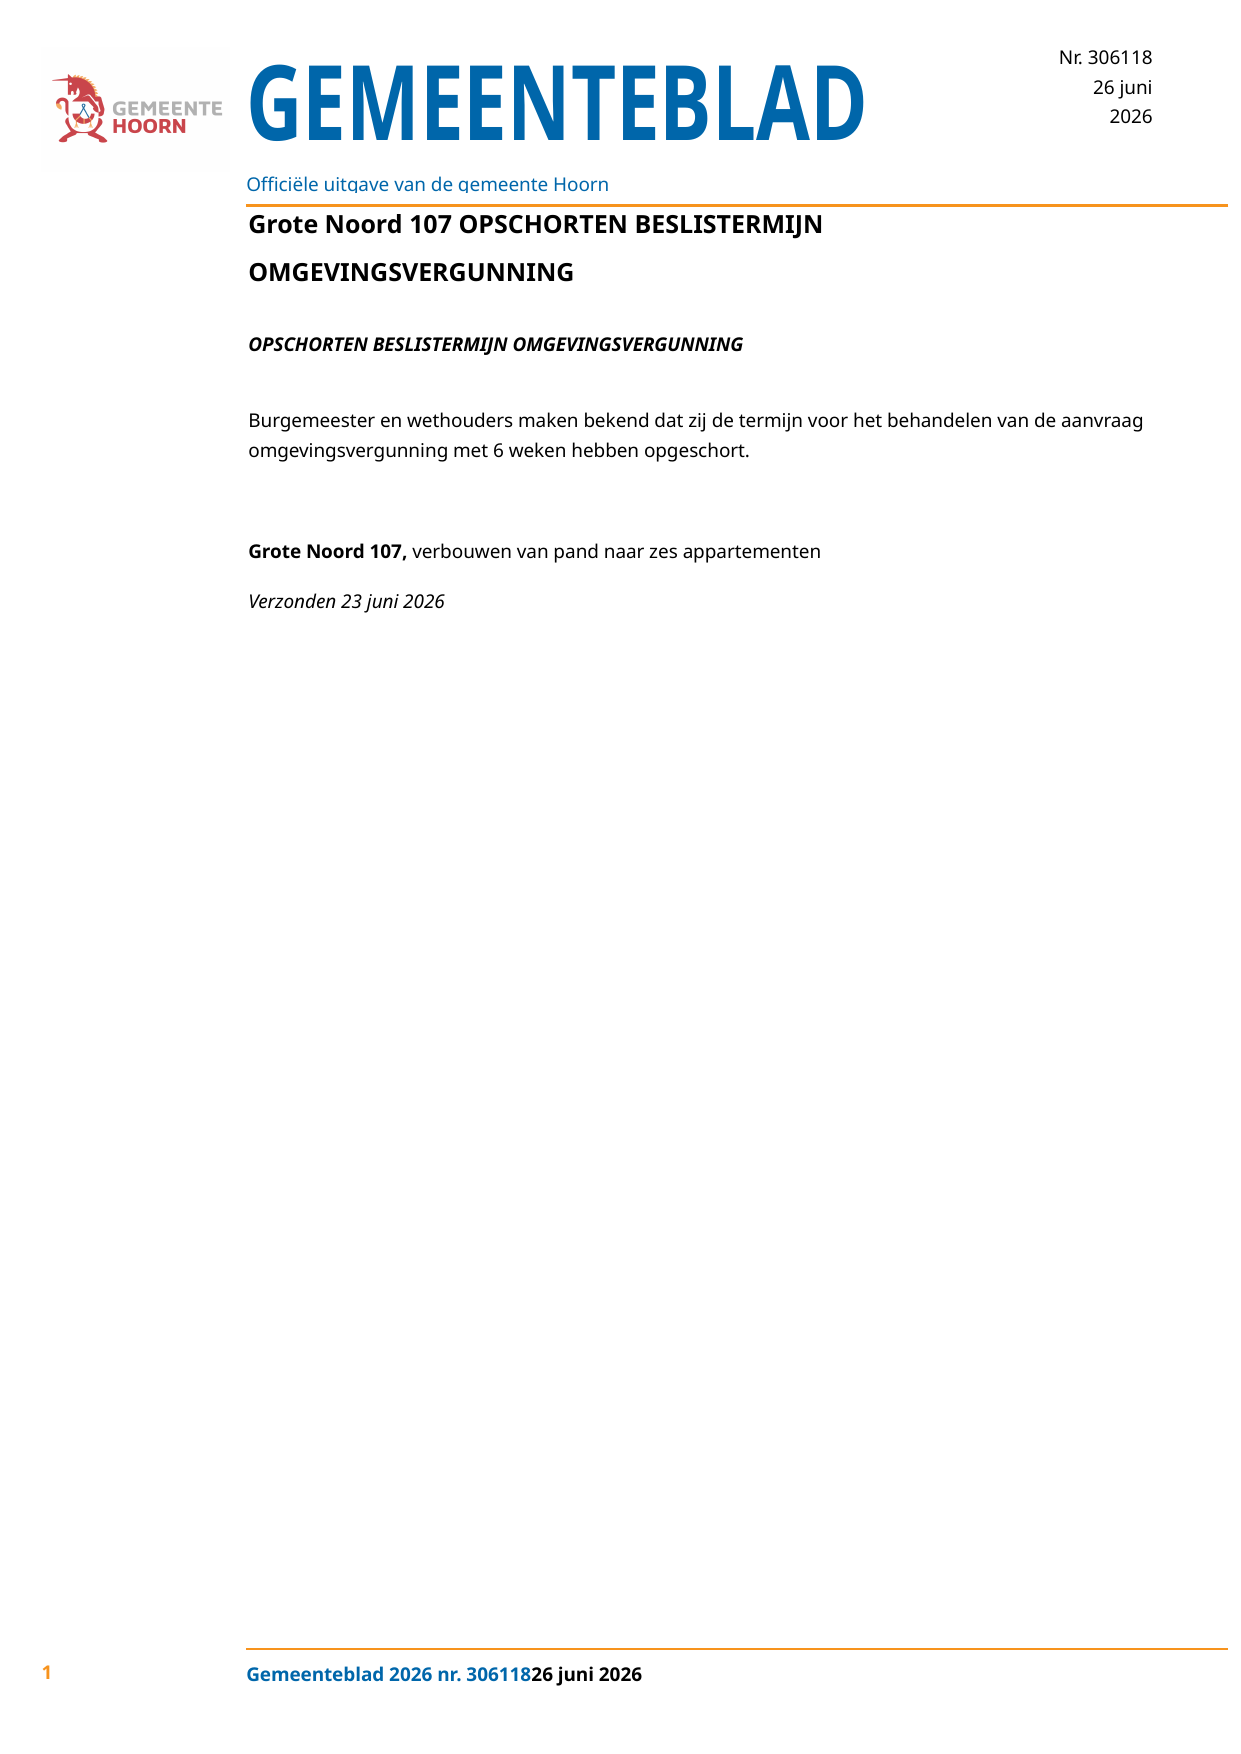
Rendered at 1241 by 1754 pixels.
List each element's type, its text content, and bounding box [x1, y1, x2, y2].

text Grote Noord 107 OPSCHORTEN BESLISTERMIJN OMGEVINGSVERGUNNING [248, 207, 1152, 288]
text Verzonden 23 juni 2026 [248, 588, 1152, 614]
picture [41, 47, 231, 172]
text Burgemeester en wethouders maken bekend dat zij de termijn voor het behandelen van de aanvraag omgevingsvergunning met 6 weken hebben opgeschort. [248, 408, 1152, 463]
text OPSCHORTEN BESLISTERMIJN OMGEVINGSVERGUNNING [248, 331, 1152, 357]
text Grote Noord 107, verbouwen van pand naar zes appartementen [248, 538, 1152, 564]
